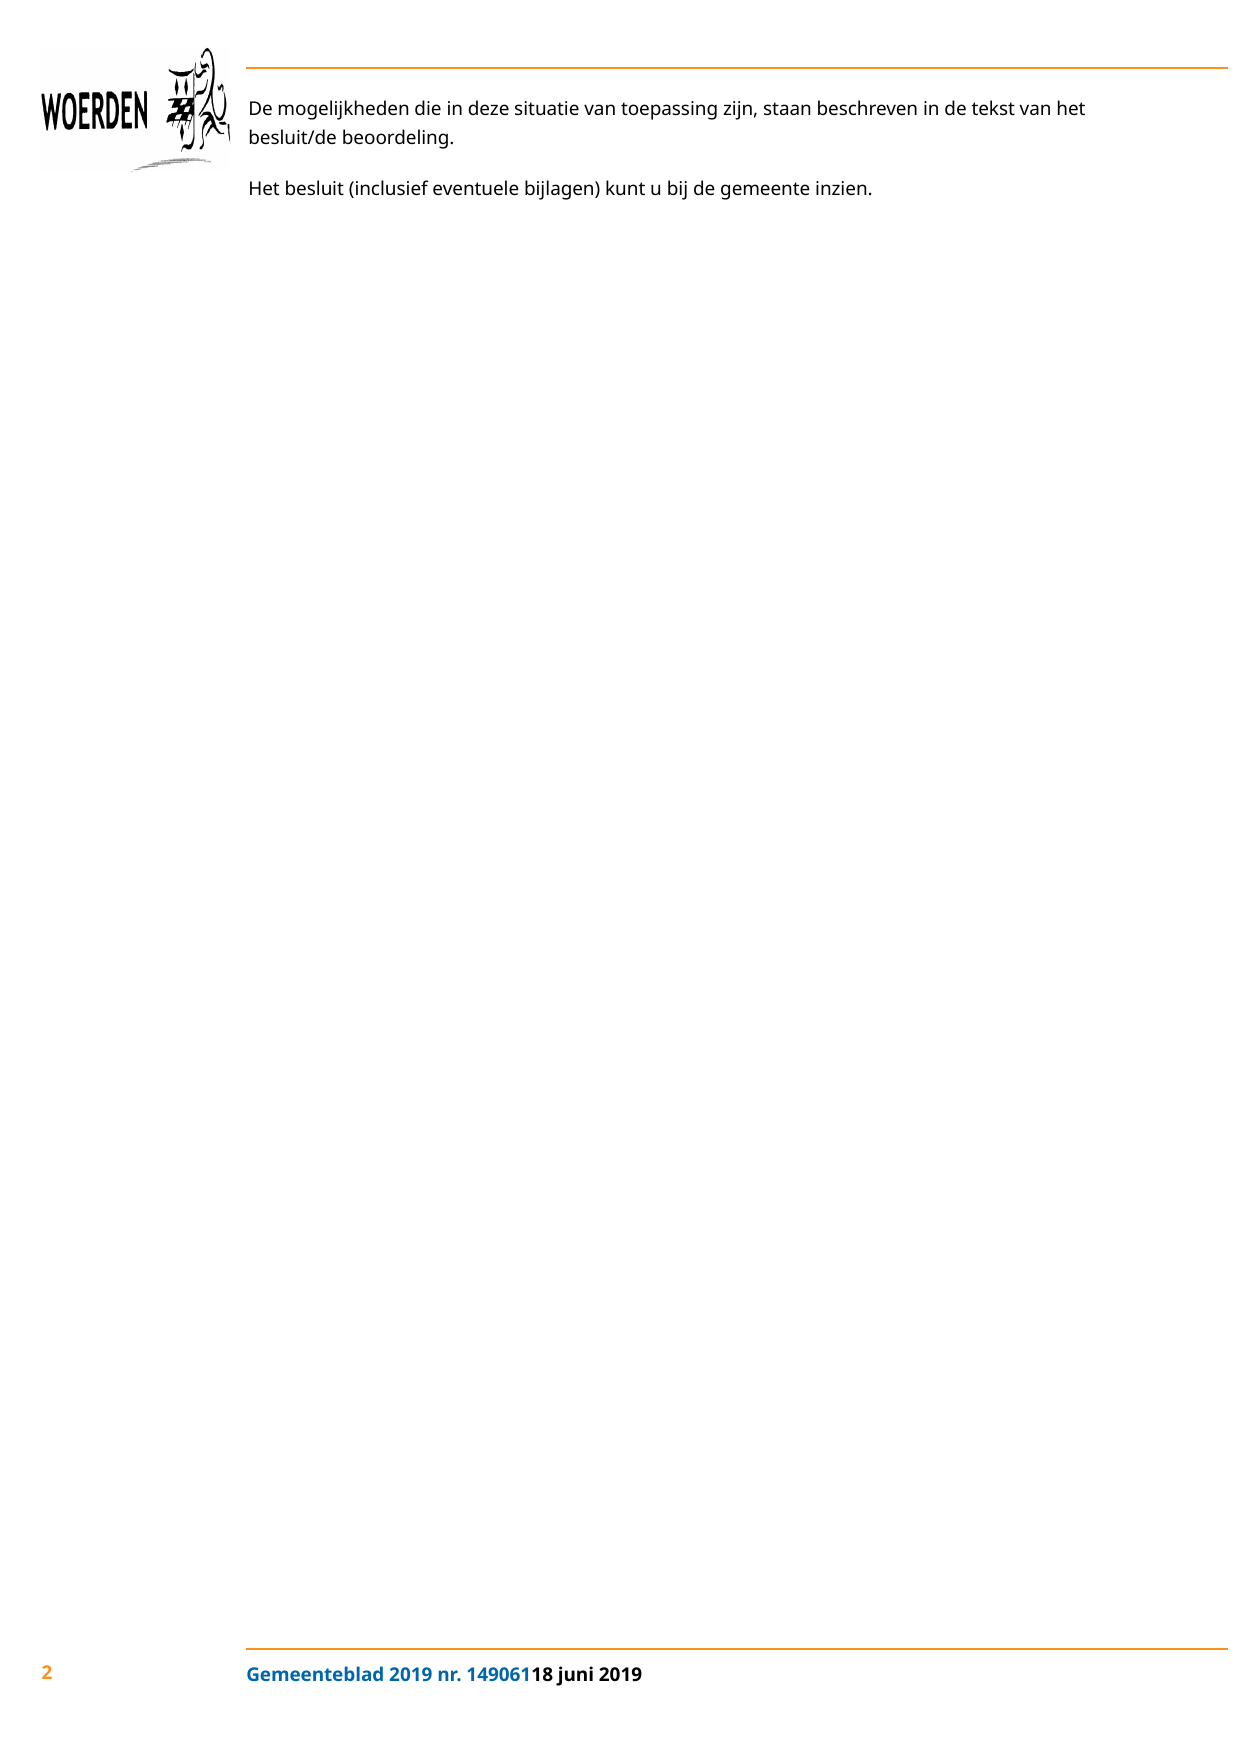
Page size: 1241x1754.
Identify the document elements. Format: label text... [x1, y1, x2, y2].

picture [41, 47, 231, 172]
text De mogelijkheden die in deze situatie van toepassing zijn, staan beschreven in de tekst van het besluit/de beoordeling. [248, 95, 1152, 150]
text Het besluit (inclusief eventuele bijlagen) kunt u bij de gemeente inzien. [248, 175, 1152, 201]
